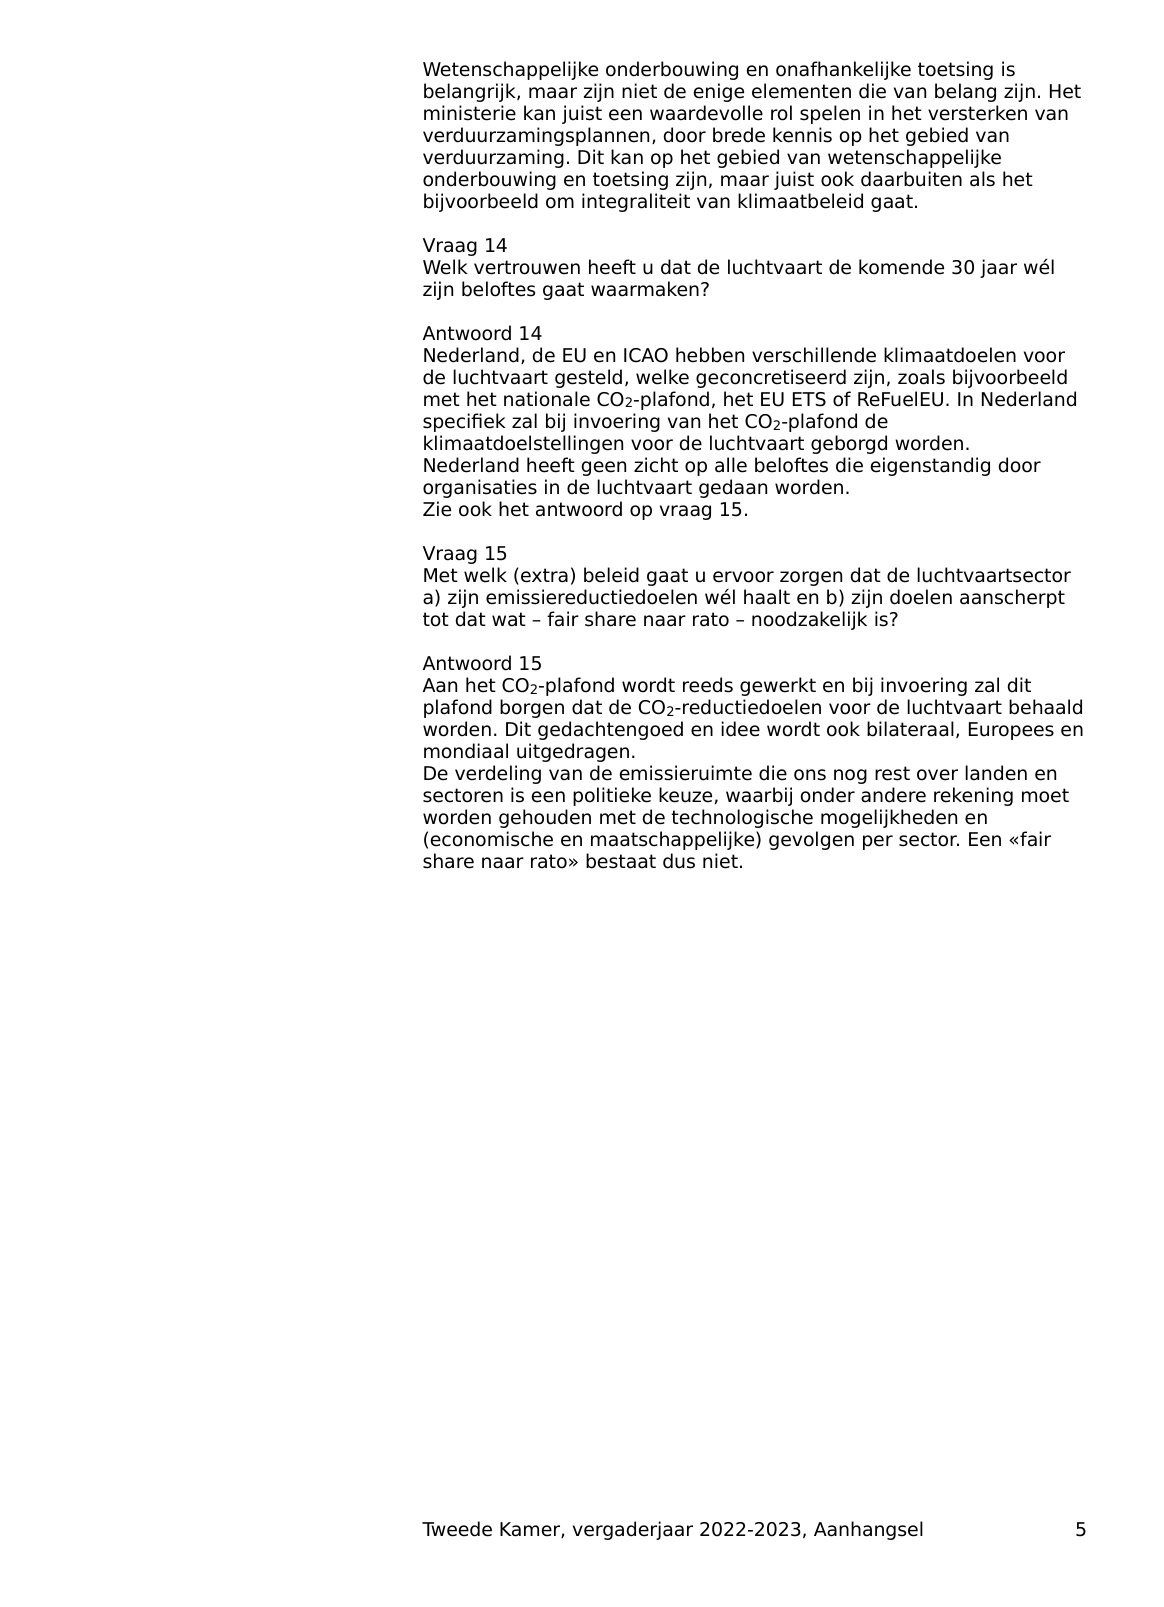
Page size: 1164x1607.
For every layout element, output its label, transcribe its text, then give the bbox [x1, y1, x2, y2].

text Vraag 14 [422, 235, 1087, 257]
text Zie ook het antwoord op vraag 15. [422, 499, 1087, 521]
text De verdeling van de emissieruimte die ons nog rest over landen en sectoren is een politieke keuze, waarbij onder andere rekening moet worden gehouden met de technologische mogelijkheden en (economische en maatschappelijke) gevolgen per sector. Een «fair share naar rato» bestaat dus niet. [422, 763, 1087, 873]
text Met welk (extra) beleid gaat u ervoor zorgen dat de luchtvaartsector a) zijn emissiereductiedoelen wél haalt en b) zijn doelen aanscherpt tot dat wat – fair share naar rato – noodzakelijk is? [422, 565, 1087, 631]
text Welk vertrouwen heeft u dat de luchtvaart de komende 30 jaar wél zijn beloftes gaat waarmaken? [422, 257, 1087, 301]
text Vraag 15 [422, 543, 1087, 565]
text Wetenschappelijke onderbouwing en onafhankelijke toetsing is belangrijk, maar zijn niet de enige elementen die van belang zijn. Het ministerie kan juist een waardevolle rol spelen in het versterken van verduurzamingsplannen, door brede kennis op het gebied van verduurzaming. Dit kan op het gebied van wetenschappelijke onderbouwing en toetsing zijn, maar juist ook daarbuiten als het bijvoorbeeld om integraliteit van klimaatbeleid gaat. [422, 59, 1087, 213]
text Nederland heeft geen zicht op alle beloftes die eigenstandig door organisaties in de luchtvaart gedaan worden. [422, 455, 1087, 499]
text Antwoord 15 [422, 653, 1087, 675]
text Aan het CO2-plafond wordt reeds gewerkt en bij invoering zal dit plafond borgen dat de CO2-reductiedoelen voor de luchtvaart behaald worden. Dit gedachtengoed en idee wordt ook bilateraal, Europees en mondiaal uitgedragen. [422, 675, 1087, 763]
text Nederland, de EU en ICAO hebben verschillende klimaatdoelen voor de luchtvaart gesteld, welke geconcretiseerd zijn, zoals bijvoorbeeld met het nationale CO2-plafond, het EU ETS of ReFuelEU. In Nederland specifiek zal bij invoering van het CO2-plafond de klimaatdoelstellingen voor de luchtvaart geborgd worden. [422, 345, 1087, 455]
text Antwoord 14 [422, 323, 1087, 345]
